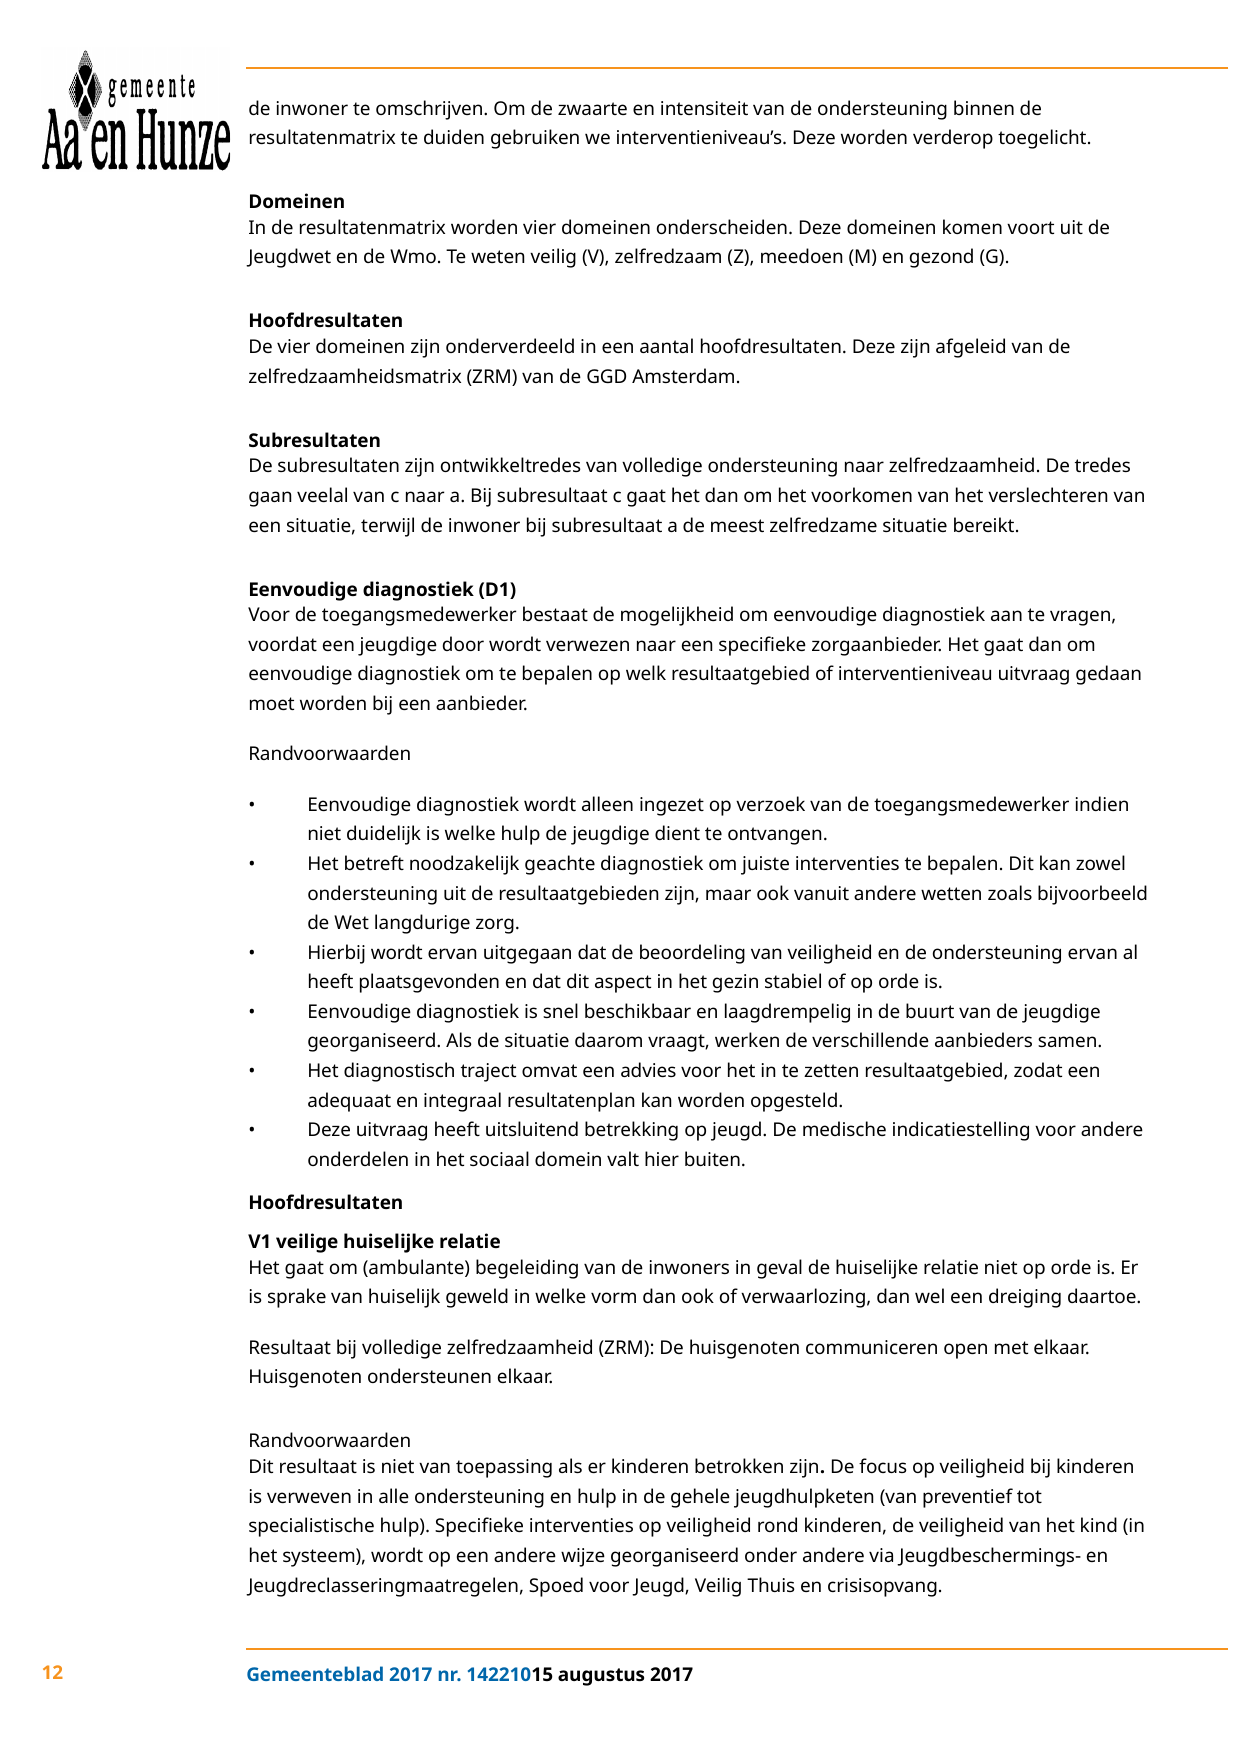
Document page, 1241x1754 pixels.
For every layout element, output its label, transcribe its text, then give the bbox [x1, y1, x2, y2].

list Eenvoudige diagnostiek wordt alleen ingezet op verzoek van de toegangsmedewerker indien niet duidelijk is welke hulp de jeugdige dient te ontvangen. [248, 791, 1152, 846]
text Hoofdresultaten [248, 308, 1152, 333]
text Subresultaten [248, 427, 1152, 453]
list Het betreft noodzakelijk geachte diagnostiek om juiste interventies te bepalen. Dit kan zowel ondersteuning uit de resultaatgebieden zijn, maar ook vanuit andere wetten zoals bijvoorbeeld de Wet langdurige zorg. [248, 850, 1152, 935]
text V1 veilige huiselijke relatie [248, 1228, 1152, 1254]
text Randvoorwaarden [248, 741, 1152, 766]
text de inwoner te omschrijven. Om de zwaarte en intensiteit van de ondersteuning binnen de resultatenmatrix te duiden gebruiken we interventieniveau’s. Deze worden verderop toegelicht. [248, 95, 1152, 150]
picture [41, 47, 231, 172]
text Dit resultaat is niet van toepassing als er kinderen betrokken zijn. De focus op veiligheid bij kinderen is verweven in alle ondersteuning en hulp in de gehele jeugdhulpketen (van preventief tot specialistische hulp). Specifieke interventies op veiligheid rond kinderen, de veiligheid van het kind (in het systeem), wordt op een andere wijze georganiseerd onder andere via Jeugdbeschermings- en Jeugdreclasseringmaatregelen, Spoed voor Jeugd, Veilig Thuis en crisisopvang. [248, 1453, 1152, 1597]
text In de resultatenmatrix worden vier domeinen onderscheiden. Deze domeinen komen voort uit de Jeugdwet en de Wmo. Te weten veilig (V), zelfredzaam (Z), meedoen (M) en gezond (G). [248, 214, 1152, 269]
text Domeinen [248, 188, 1152, 214]
text Randvoorwaarden [248, 1428, 1152, 1453]
text De subresultaten zijn ontwikkeltredes van volledige ondersteuning naar zelfredzaamheid. De tredes gaan veelal van c naar a. Bij subresultaat c gaat het dan om het voorkomen van het verslechteren van een situatie, terwijl de inwoner bij subresultaat a de meest zelfredzame situatie bereikt. [248, 453, 1152, 537]
text Resultaat bij volledige zelfredzaamheid (ZRM): De huisgenoten communiceren open met elkaar. Huisgenoten ondersteunen elkaar. [248, 1334, 1152, 1389]
list Eenvoudige diagnostiek is snel beschikbaar en laagdrempelig in de buurt van de jeugdige georganiseerd. Als de situatie daarom vraagt, werken de verschillende aanbieders samen. [248, 998, 1152, 1053]
text Het gaat om (ambulante) begeleiding van de inwoners in geval de huiselijke relatie niet op orde is. Er is sprake van huiselijk geweld in welke vorm dan ook of verwaarlozing, dan wel een dreiging daartoe. [248, 1254, 1152, 1309]
list Het diagnostisch traject omvat een advies voor het in te zetten resultaatgebied, zodat een adequaat en integraal resultatenplan kan worden opgesteld. [248, 1057, 1152, 1113]
text Hoofdresultaten [248, 1189, 1152, 1215]
list Hierbij wordt ervan uitgegaan dat de beoordeling van veiligheid en de ondersteuning ervan al heeft plaatsgevonden en dat dit aspect in het gezin stabiel of op orde is. [248, 939, 1152, 994]
list Deze uitvraag heeft uitsluitend betrekking op jeugd. De medische indicatiestelling voor andere onderdelen in het sociaal domein valt hier buiten. [248, 1116, 1152, 1172]
text Voor de toegangsmedewerker bestaat de mogelijkheid om eenvoudige diagnostiek aan te vragen, voordat een jeugdige door wordt verwezen naar een specifieke zorgaanbieder. Het gaat dan om eenvoudige diagnostiek om te bepalen op welk resultaatgebied of interventieniveau uitvraag gedaan moet worden bij een aanbieder. [248, 601, 1152, 716]
text De vier domeinen zijn onderverdeeld in een aantal hoofdresultaten. Deze zijn afgeleid van de zelfredzaamheidsmatrix (ZRM) van de GGD Amsterdam. [248, 333, 1152, 389]
text Eenvoudige diagnostiek (D1) [248, 576, 1152, 601]
